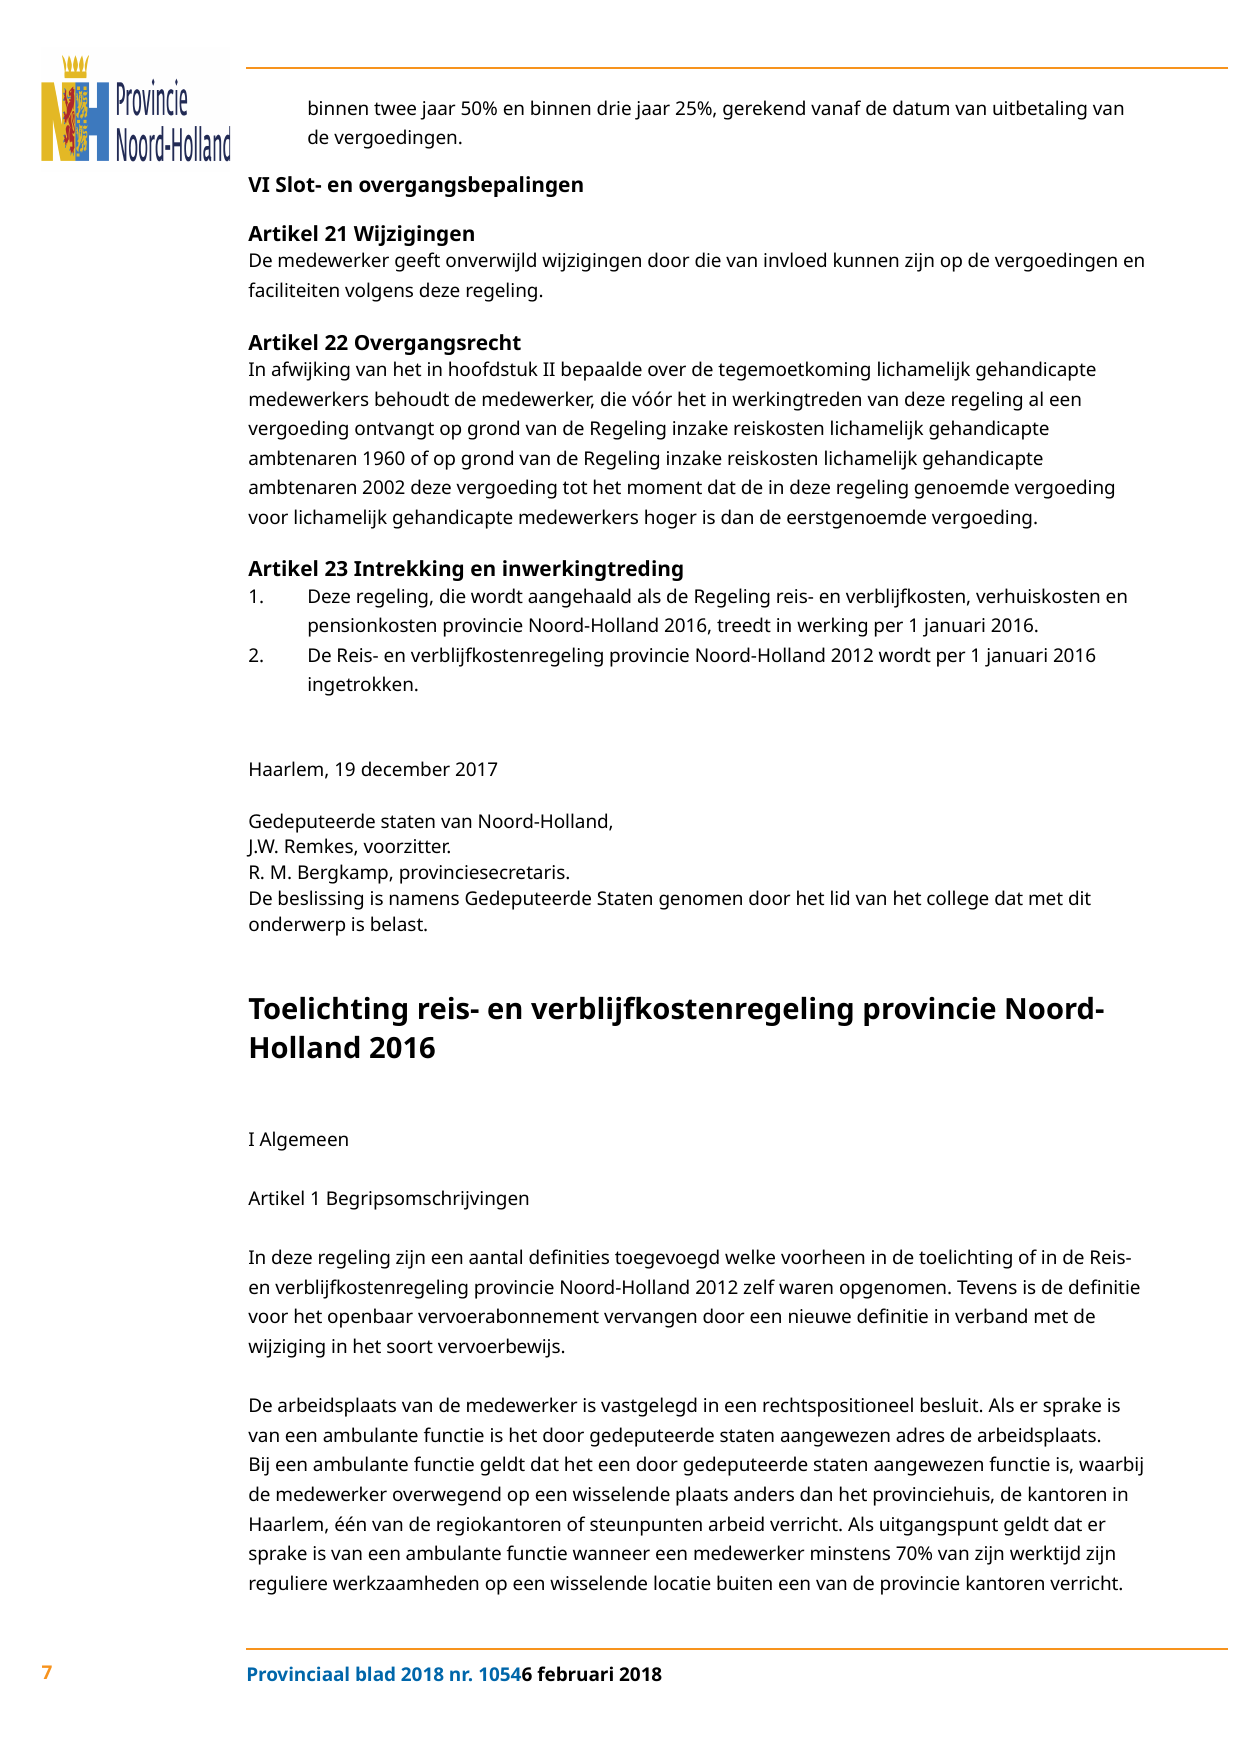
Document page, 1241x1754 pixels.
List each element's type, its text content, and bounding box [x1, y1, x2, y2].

text Artikel 21 Wijzigingen [248, 219, 1152, 248]
text Artikel 22 Overgangsrecht [248, 328, 1152, 356]
text De beslissing is namens Gedeputeerde Staten genomen door het lid van het college dat met dit onderwerp is belast. [248, 885, 1152, 937]
list De Reis- en verblijfkostenregeling provincie Noord-Holland 2012 wordt per 1 januari 2016 ingetrokken. [248, 642, 1152, 697]
text J.W. Remkes, voorzitter. [248, 834, 1152, 859]
picture [41, 47, 231, 172]
text Haarlem, 19 december 2017 [248, 757, 1152, 782]
text R. M. Bergkamp, provinciesecretaris. [248, 859, 1152, 885]
text Artikel 1 Begripsomschrijvingen [248, 1185, 1152, 1211]
text Toelichting reis- en verblijfkostenregeling provincie Noord-Holland 2016 [248, 988, 1152, 1067]
text De medewerker geeft onverwijld wijzigingen door die van invloed kunnen zijn op de vergoedingen en faciliteiten volgens deze regeling. [248, 248, 1152, 303]
text In afwijking van het in hoofdstuk II bepaalde over de tegemoetkoming lichamelijk gehandicapte medewerkers behoudt de medewerker, die vóór het in werkingtreden van deze regeling al een vergoeding ontvangt op grond van de Regeling inzake reiskosten lichamelijk gehandicapte ambtenaren 1960 of op grond van de Regeling inzake reiskosten lichamelijk gehandicapte ambtenaren 2002 deze vergoeding tot het moment dat de in deze regeling genoemde vergoeding voor lichamelijk gehandicapte medewerkers hoger is dan de eerstgenoemde vergoeding. [248, 356, 1152, 530]
text In deze regeling zijn een aantal definities toegevoegd welke voorheen in de toelichting of in de Reis- en verblijfkostenregeling provincie Noord-Holland 2012 zelf waren opgenomen. Tevens is de definitie voor het openbaar vervoerabonnement vervangen door een nieuwe definitie in verband met de wijziging in het soort vervoerbewijs. [248, 1244, 1152, 1359]
list binnen twee jaar 50% en binnen drie jaar 25%, gerekend vanaf de datum van uitbetaling van de vergoedingen. [248, 95, 1152, 150]
text Artikel 23 Intrekking en inwerkingtreding [248, 554, 1152, 583]
text I Algemeen [248, 1126, 1152, 1152]
text VI Slot- en overgangsbepalingen [248, 170, 1152, 198]
text Bij een ambulante functie geldt dat het een door gedeputeerde staten aangewezen functie is, waarbij de medewerker overwegend op een wisselende plaats anders dan het provinciehuis, de kantoren in Haarlem, één van de regiokantoren of steunpunten arbeid verricht. Als uitgangspunt geldt dat er sprake is van een ambulante functie wanneer een medewerker minstens 70% van zijn werktijd zijn reguliere werkzaamheden op een wisselende locatie buiten een van de provincie kantoren verricht. [248, 1452, 1152, 1596]
text De arbeidsplaats van de medewerker is vastgelegd in een rechtspositioneel besluit. Als er sprake is van een ambulante functie is het door gedeputeerde staten aangewezen adres de arbeidsplaats. [248, 1392, 1152, 1448]
text Gedeputeerde staten van Noord-Holland, [248, 808, 1152, 834]
list Deze regeling, die wordt aangehaald als de Regeling reis- en verblijfkosten, verhuiskosten en pensionkosten provincie Noord-Holland 2016, treedt in werking per 1 januari 2016. [248, 583, 1152, 638]
